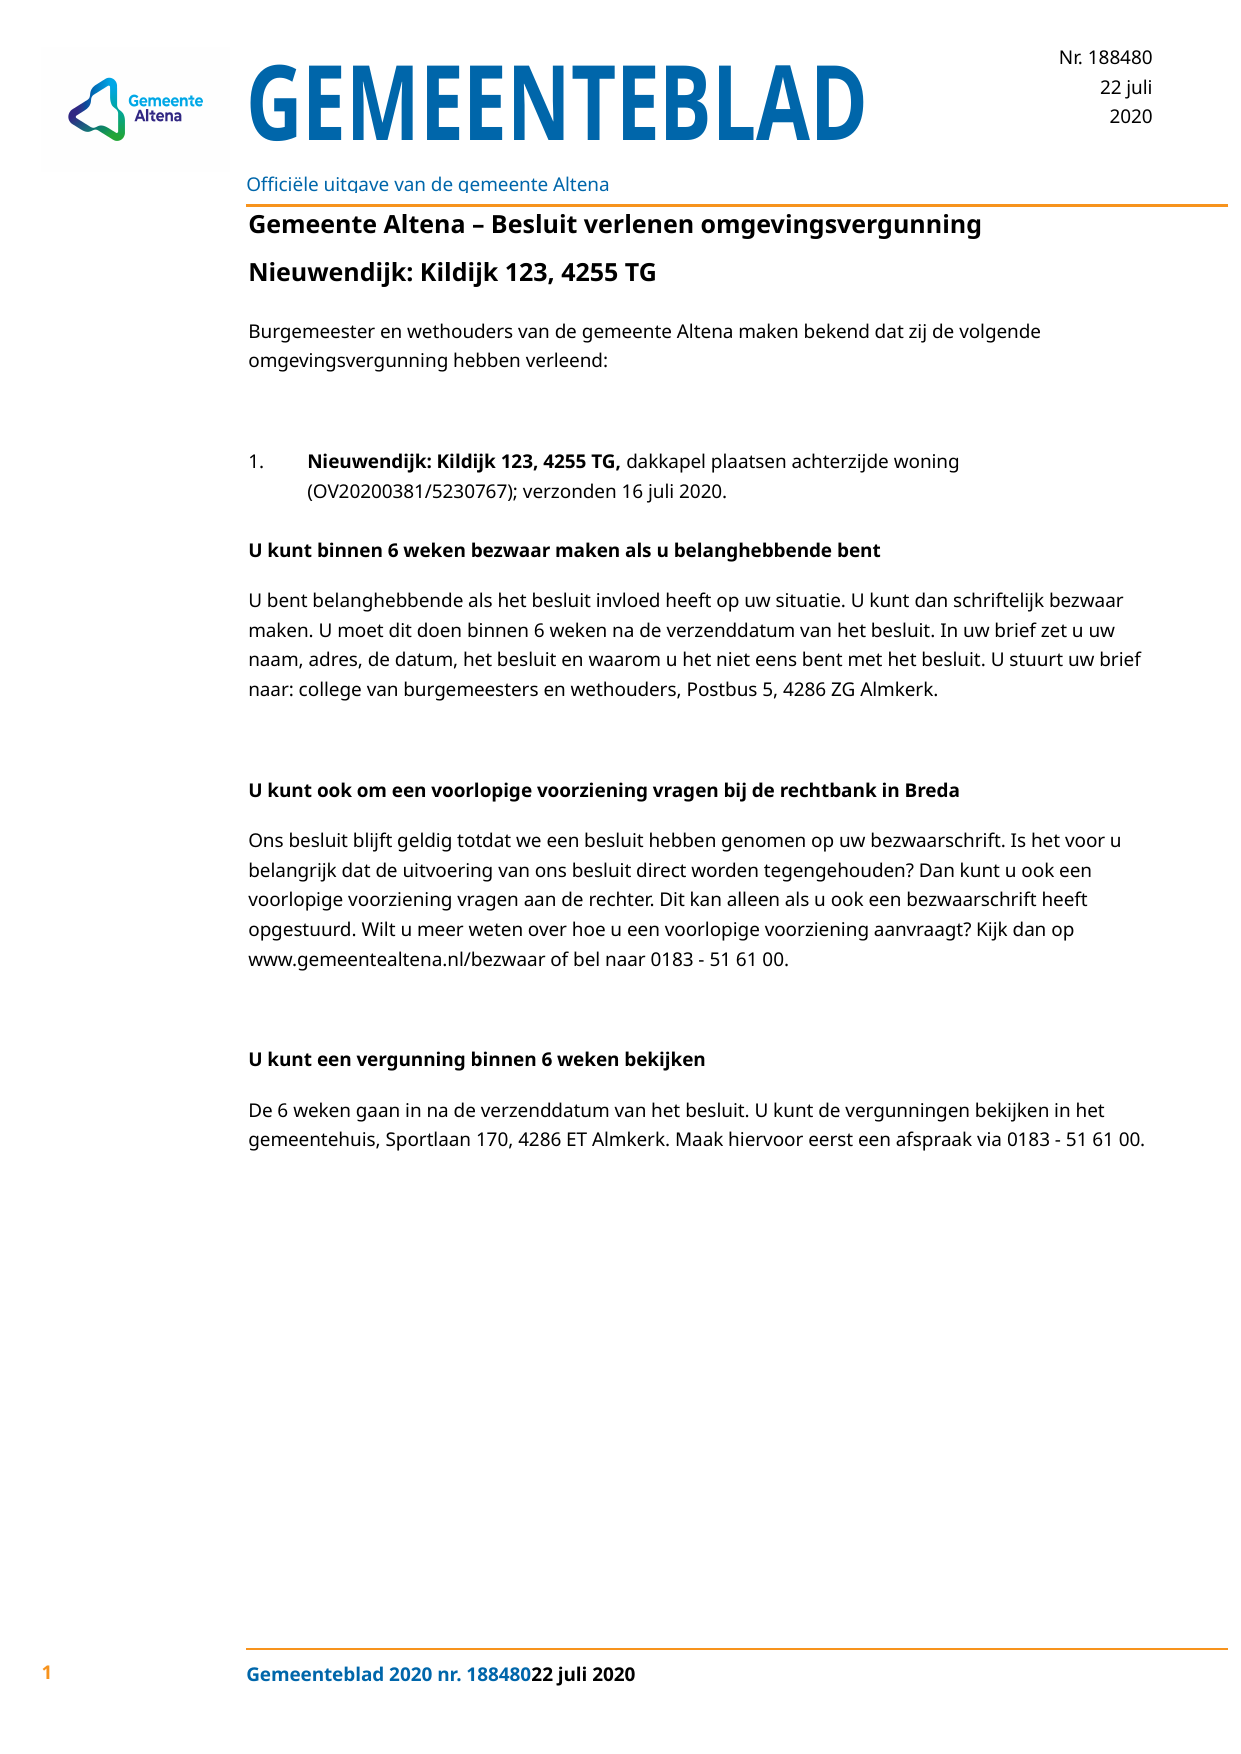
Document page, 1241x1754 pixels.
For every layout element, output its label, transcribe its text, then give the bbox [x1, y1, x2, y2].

text U kunt een vergunning binnen 6 weken bekijken [248, 1047, 1152, 1072]
list Nieuwendijk: Kildijk 123, 4255 TG, dakkapel plaatsen achterzijde woning (OV20200381/5230767); verzonden 16 juli 2020. [248, 448, 1152, 504]
text De 6 weken gaan in na de verzenddatum van het besluit. U kunt de vergunningen bekijken in het gemeentehuis, Sportlaan 170, 4286 ET Almkerk. Maak hiervoor eerst een afspraak via 0183 - 51 61 00. [248, 1097, 1152, 1152]
text U kunt binnen 6 weken bezwaar maken als u belanghebbende bent [248, 537, 1152, 563]
picture [41, 47, 231, 172]
text Ons besluit blijft geldig totdat we een besluit hebben genomen op uw bezwaarschrift. Is het voor u belangrijk dat de uitvoering van ons besluit direct worden tegengehouden? Dan kunt u ook een voorlopige voorziening vragen aan de rechter. Dit kan alleen als u ook een bezwaarschrift heeft opgestuurd. Wilt u meer weten over hoe u een voorlopige voorziening aanvraagt? Kijk dan op www.gemeentealtena.nl/bezwaar of bel naar 0183 - 51 61 00. [248, 827, 1152, 972]
text Gemeente Altena – Besluit verlenen omgevingsvergunning Nieuwendijk: Kildijk 123, 4255 TG [248, 207, 1152, 288]
text U kunt ook om een voorlopige voorziening vragen bij de rechtbank in Breda [248, 777, 1152, 803]
text U bent belanghebbende als het besluit invloed heeft op uw situatie. U kunt dan schriftelijk bezwaar maken. U moet dit doen binnen 6 weken na de verzenddatum van het besluit. In uw brief zet u uw naam, adres, de datum, het besluit en waarom u het niet eens bent met het besluit. U stuurt uw brief naar: college van burgemeesters en wethouders, Postbus 5, 4286 ZG Almkerk. [248, 587, 1152, 702]
text Burgemeester en wethouders van de gemeente Altena maken bekend dat zij de volgende omgevingsvergunning hebben verleend: [248, 318, 1152, 373]
